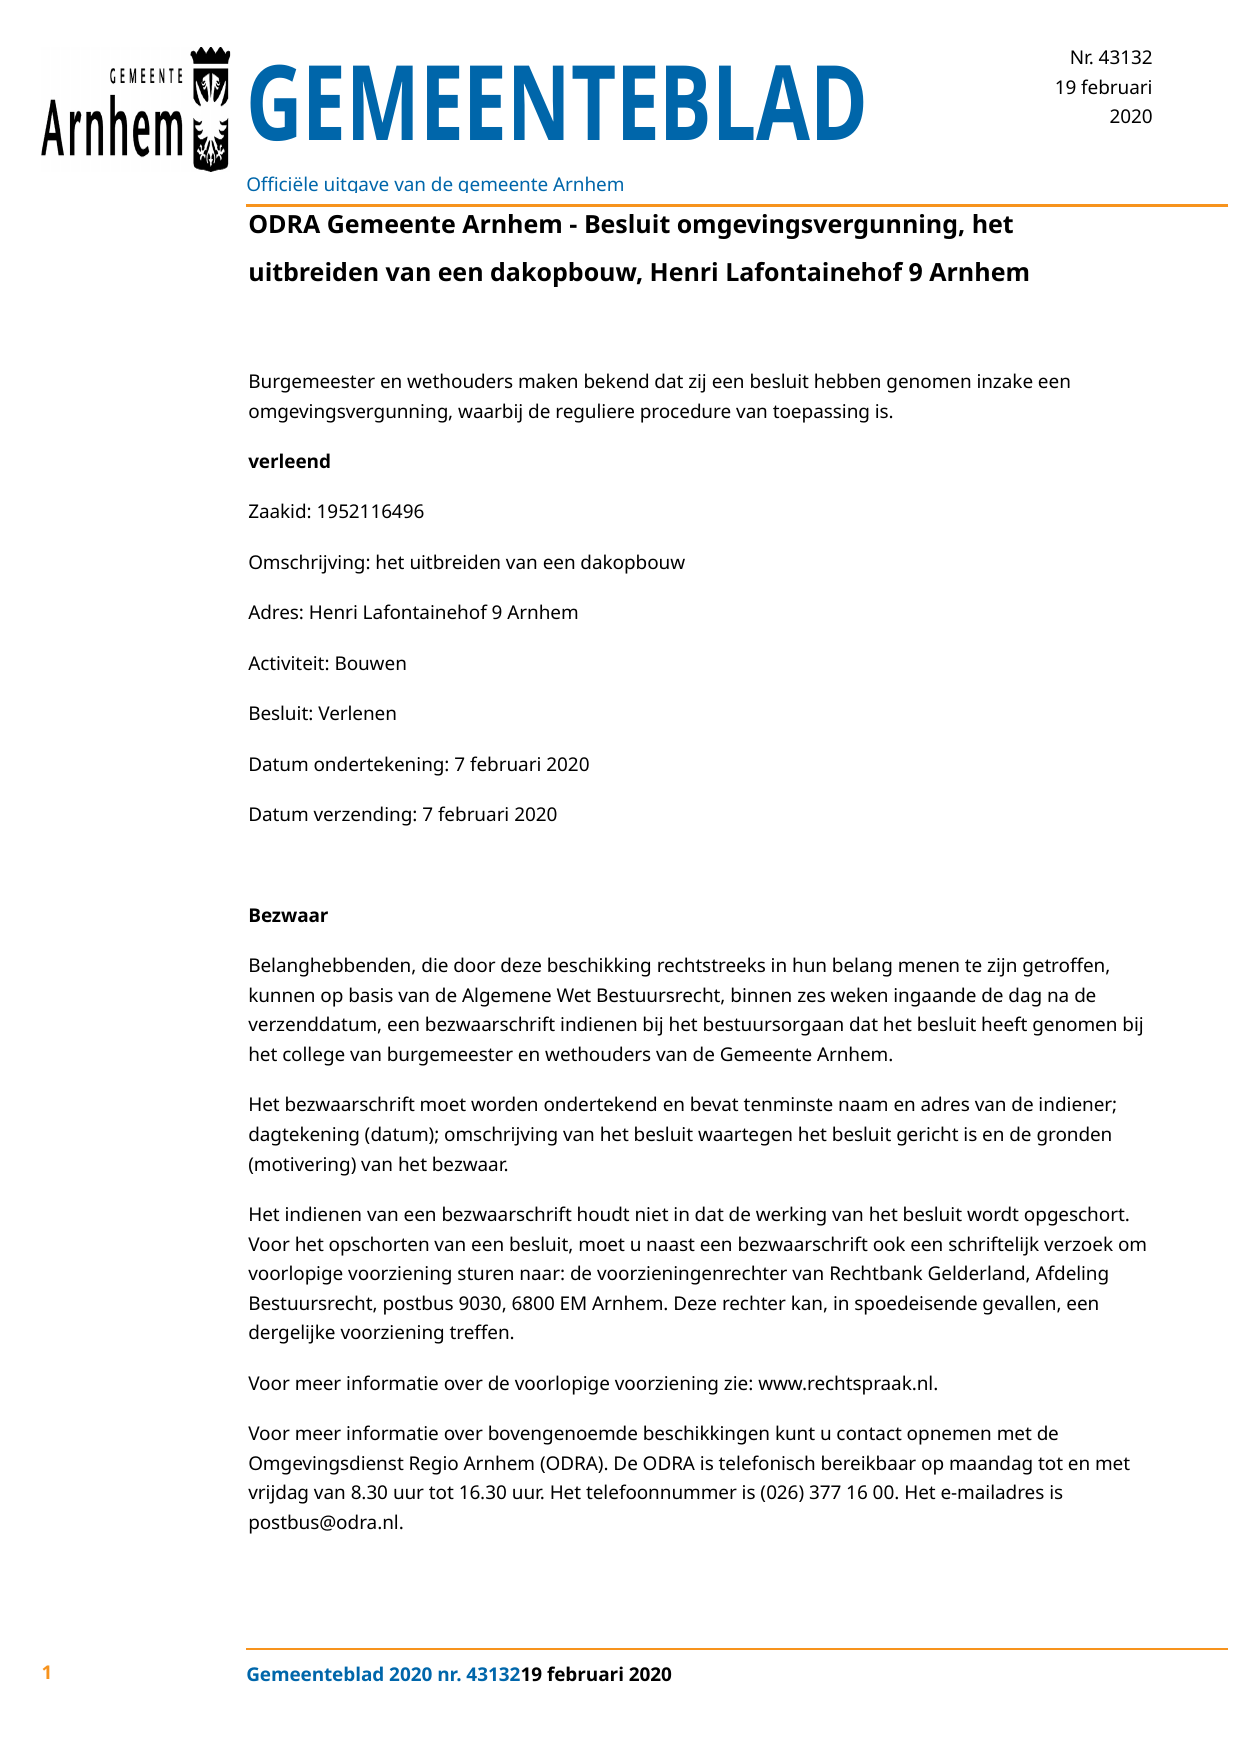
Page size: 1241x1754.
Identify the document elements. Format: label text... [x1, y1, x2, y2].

text Voor meer informatie over de voorlopige voorziening zie: www.rechtspraak.nl. [248, 1370, 1152, 1396]
text Het indienen van een bezwaarschrift houdt niet in dat de werking van het besluit wordt opgeschort. Voor het opschorten van een besluit, moet u naast een bezwaarschrift ook een schriftelijk verzoek om voorlopige voorziening sturen naar: de voorzieningenrechter van Rechtbank Gelderland, Afdeling Bestuursrecht, postbus 9030, 6800 EM Arnhem. Deze rechter kan, in spoedeisende gevallen, een dergelijke voorziening treffen. [248, 1201, 1152, 1345]
text Belanghebbenden, die door deze beschikking rechtstreeks in hun belang menen te zijn getroffen, kunnen op basis van de Algemene Wet Bestuursrecht, binnen zes weken ingaande de dag na de verzenddatum, een bezwaarschrift indienen bij het bestuursorgaan dat het besluit heeft genomen bij het college van burgemeester en wethouders van de Gemeente Arnhem. [248, 952, 1152, 1067]
text Datum ondertekening: 7 februari 2020 [248, 751, 1152, 777]
text Burgemeester en wethouders maken bekend dat zij een besluit hebben genomen inzake een omgevingsvergunning, waarbij de reguliere procedure van toepassing is. [248, 368, 1152, 424]
text Omschrijving: het uitbreiden van een dakopbouw [248, 549, 1152, 575]
text Voor meer informatie over bovengenoemde beschikkingen kunt u contact opnemen met de Omgevingsdienst Regio Arnhem (ODRA). De ODRA is telefonisch bereikbaar op maandag tot en met vrijdag van 8.30 uur tot 16.30 uur. Het telefoonnummer is (026) 377 16 00. Het e-mailadres is postbus@odra.nl. [248, 1420, 1152, 1535]
text Bezwaar [248, 902, 1152, 928]
text ODRA Gemeente Arnhem - Besluit omgevingsvergunning, het uitbreiden van een dakopbouw, Henri Lafontainehof 9 Arnhem [248, 207, 1152, 288]
text Zaakid: 1952116496 [248, 499, 1152, 524]
text Datum verzending: 7 februari 2020 [248, 801, 1152, 827]
text Adres: Henri Lafontainehof 9 Arnhem [248, 599, 1152, 625]
text Activiteit: Bouwen [248, 650, 1152, 676]
text verleend [248, 448, 1152, 474]
text Het bezwaarschrift moet worden ondertekend en bevat tenminste naam en adres van de indiener; dagtekening (datum); omschrijving van het besluit waartegen het besluit gericht is en de gronden (motivering) van het bezwaar. [248, 1092, 1152, 1177]
picture [41, 47, 231, 172]
text Besluit: Verlenen [248, 700, 1152, 726]
